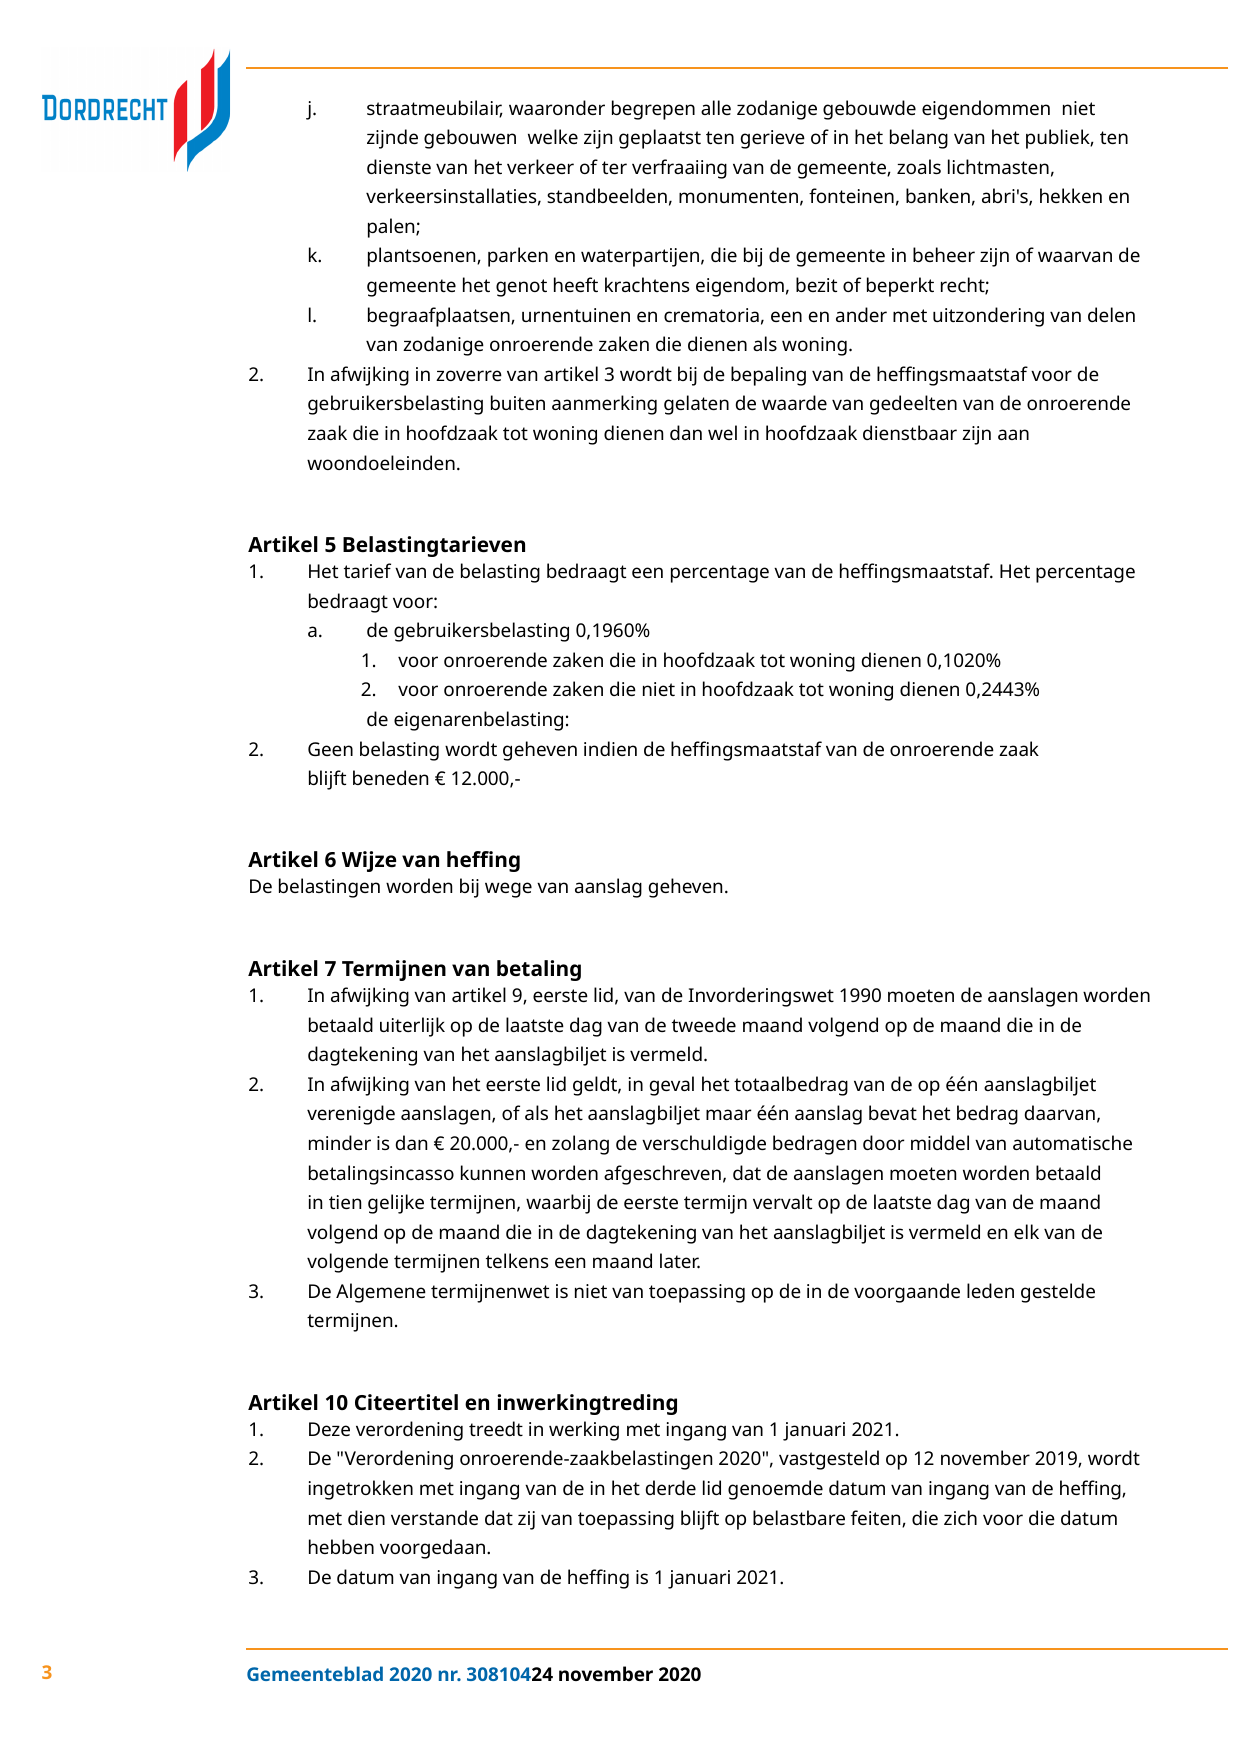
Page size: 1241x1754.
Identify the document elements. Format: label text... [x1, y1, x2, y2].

text Artikel 6 Wijze van heffing [248, 845, 1152, 874]
list In afwijking van het eerste lid geldt, in geval het totaalbedrag van de op één aanslagbiljet verenigde aanslagen, of als het aanslagbiljet maar één aanslag bevat het bedrag daarvan, minder is dan € 20.000,- en zolang de verschuldigde bedragen door middel van automatische betalingsincasso kunnen worden afgeschreven, dat de aanslagen moeten worden betaald in tien gelijke termijnen, waarbij de eerste termijn vervalt op de laatste dag van de maand volgend op de maand die in de dagtekening van het aanslagbiljet is vermeld en elk van de volgende termijnen telkens een maand later. [248, 1071, 1152, 1274]
list voor onroerende zaken die niet in hoofdzaak tot woning dienen 0,2443% [361, 677, 1152, 702]
list de eigenarenbelasting: [307, 706, 1152, 732]
picture [41, 47, 231, 172]
list In afwijking in zoverre van artikel 3 wordt bij de bepaling van de heffingsmaatstaf voor de gebruikersbelasting buiten aanmerking gelaten de waarde van gedeelten van de onroerende zaak die in hoofdzaak tot woning dienen dan wel in hoofdzaak dienstbaar zijn aan woondoeleinden. [248, 361, 1152, 476]
list De "Verordening onroerende-zaakbelastingen 2020", vastgesteld op 12 november 2019, wordt ingetrokken met ingang van de in het derde lid genoemde datum van ingang van de heffing, met dien verstande dat zij van toepassing blijft op belastbare feiten, die zich voor die datum hebben voorgedaan. [248, 1446, 1152, 1560]
text Artikel 5 Belastingtarieven [248, 530, 1152, 558]
text De belastingen worden bij wege van aanslag geheven. [248, 874, 1152, 899]
list de gebruikersbelasting 0,1960% [307, 617, 1152, 643]
list straatmeubilair, waaronder begrepen alle zodanige gebouwde eigendommen niet zijnde gebouwen welke zijn geplaatst ten gerieve of in het belang van het publiek, ten dienste van het verkeer of ter verfraaiing van de gemeente, zoals lichtmasten, verkeersinstallaties, standbeelden, monumenten, fonteinen, banken, abri's, hekken en palen; [307, 95, 1152, 239]
list Deze verordening treedt in werking met ingang van 1 januari 2021. [248, 1416, 1152, 1442]
text Artikel 10 Citeertitel en inwerkingtreding [248, 1388, 1152, 1416]
text Artikel 7 Termijnen van betaling [248, 954, 1152, 982]
list Het tarief van de belasting bedraagt een percentage van de heffingsmaatstaf. Het percentage bedraagt voor: [248, 558, 1152, 613]
list plantsoenen, parken en waterpartijen, die bij de gemeente in beheer zijn of waarvan de gemeente het genot heeft krachtens eigendom, bezit of beperkt recht; [307, 243, 1152, 298]
list De datum van ingang van de heffing is 1 januari 2021. [248, 1564, 1152, 1590]
list voor onroerende zaken die in hoofdzaak tot woning dienen 0,1020% [361, 647, 1152, 673]
list Geen belasting wordt geheven indien de heffingsmaatstaf van de onroerende zaak blijft beneden € 12.000,- [248, 736, 1152, 791]
list begraafplaatsen, urnentuinen en crematoria, een en ander met uitzondering van delen van zodanige onroerende zaken die dienen als woning. [307, 302, 1152, 357]
list In afwijking van artikel 9, eerste lid, van de Invorderingswet 1990 moeten de aanslagen worden betaald uiterlijk op de laatste dag van de tweede maand volgend op de maand die in de dagtekening van het aanslagbiljet is vermeld. [248, 982, 1152, 1067]
list De Algemene termijnenwet is niet van toepassing op de in de voorgaande leden gestelde termijnen. [248, 1278, 1152, 1333]
